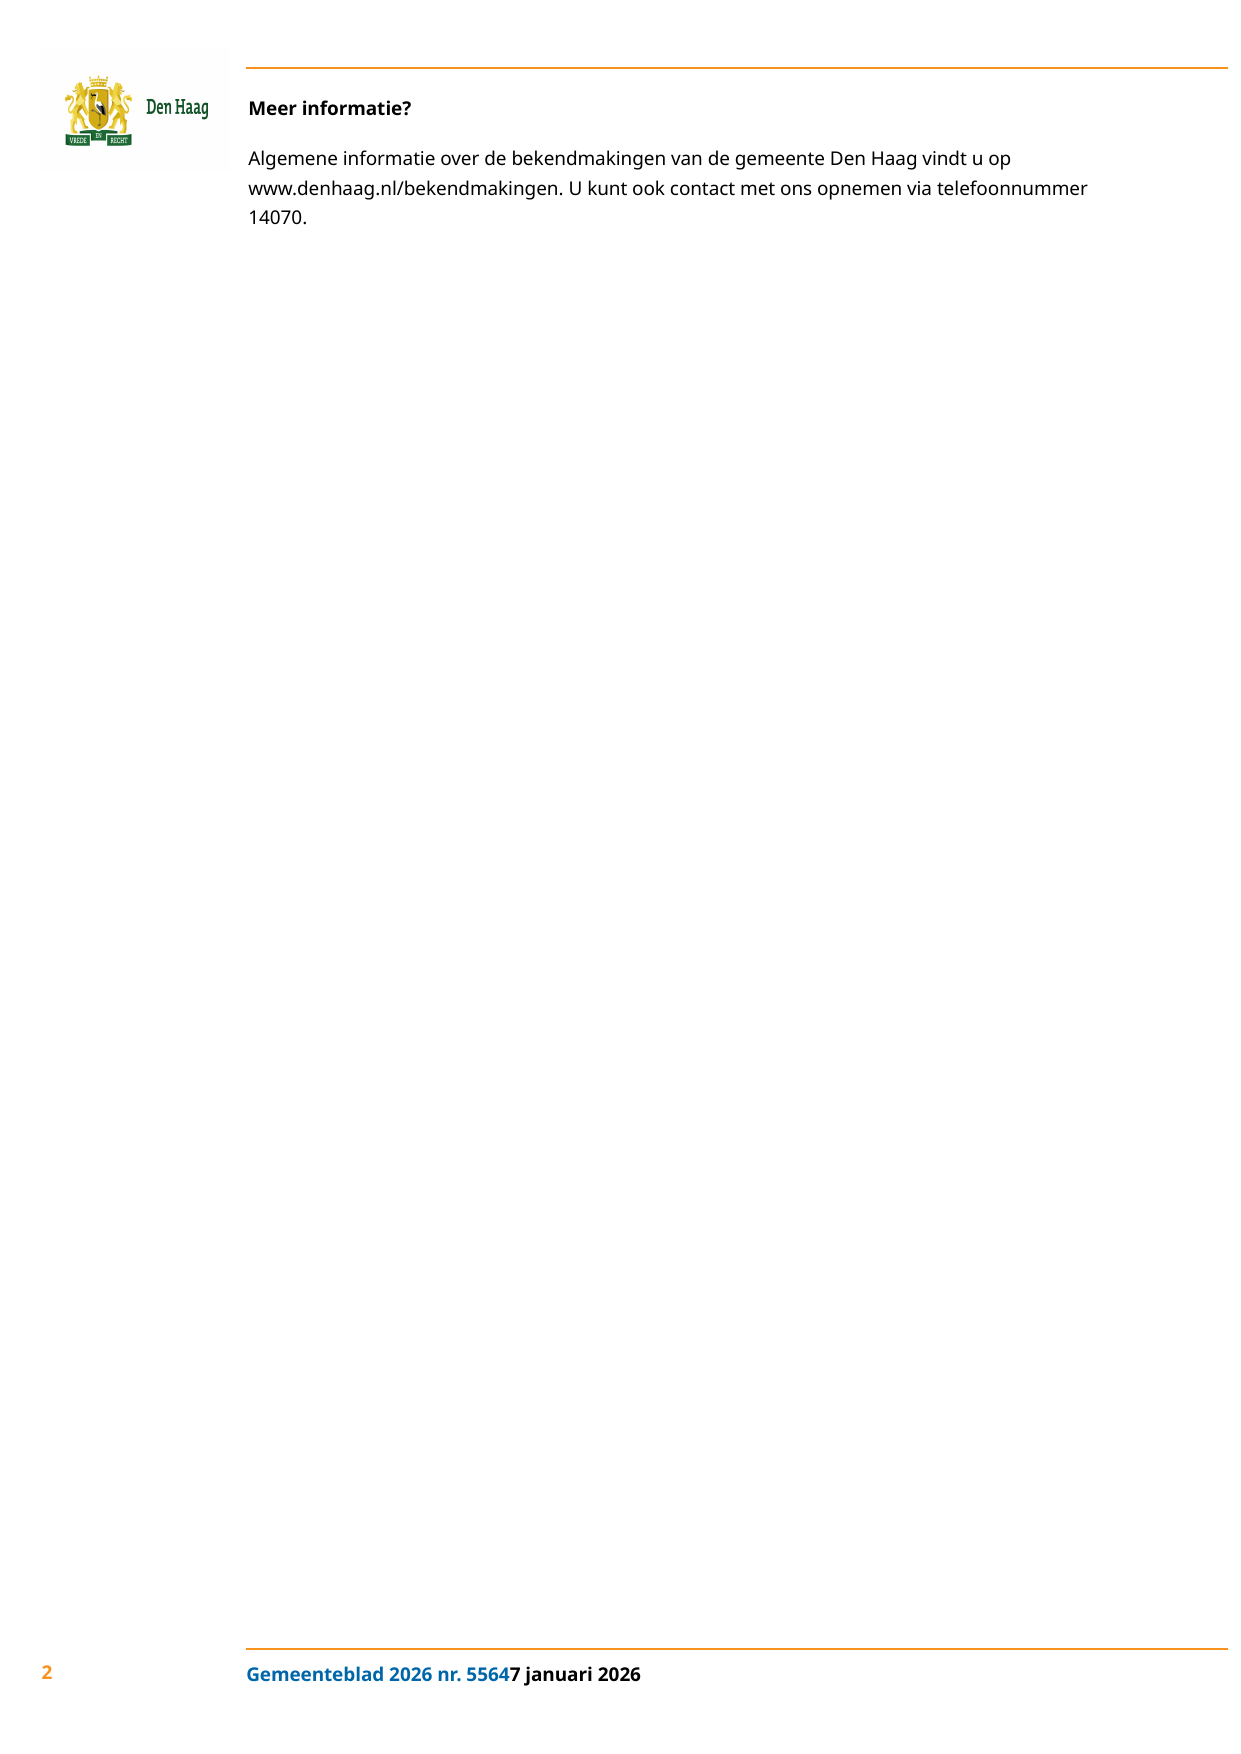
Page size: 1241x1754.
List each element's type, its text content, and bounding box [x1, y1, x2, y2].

text Algemene informatie over de bekendmakingen van de gemeente Den Haag vindt u op www.denhaag.nl/bekendmakingen. U kunt ook contact met ons opnemen via telefoonnummer 14070. [248, 145, 1152, 230]
text Meer informatie? [248, 95, 1152, 121]
picture [41, 47, 231, 172]
